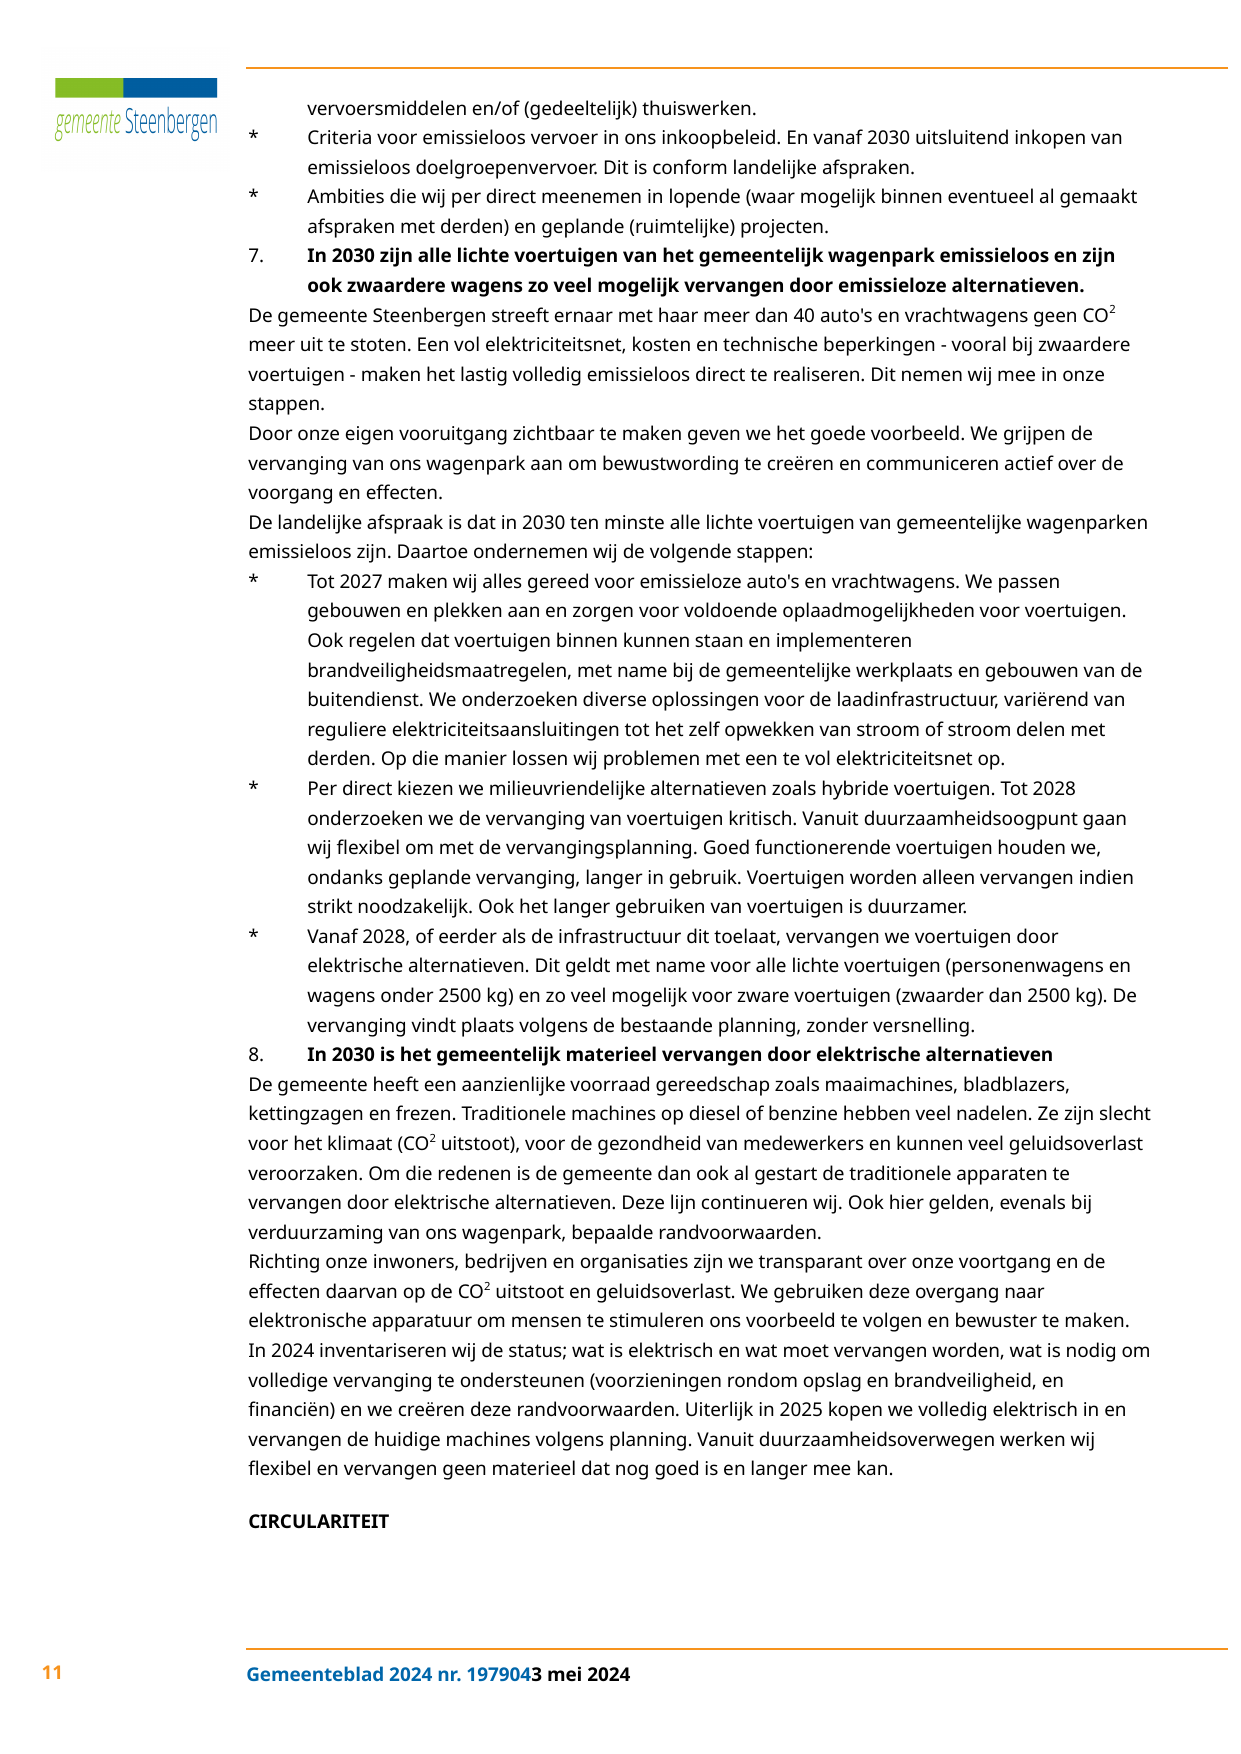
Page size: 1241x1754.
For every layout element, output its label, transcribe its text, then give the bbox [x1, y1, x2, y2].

picture [41, 47, 231, 172]
text Door onze eigen vooruitgang zichtbaar te maken geven we het goede voorbeeld. We grijpen de vervanging van ons wagenpark aan om bewustwording te creëren en communiceren actief over de voorgang en effecten. [248, 420, 1152, 505]
list Per direct kiezen we milieuvriendelijke alternatieven zoals hybride voertuigen. Tot 2028 onderzoeken we de vervanging van voertuigen kritisch. Vanuit duurzaamheidsoogpunt gaan wij flexibel om met de vervangingsplanning. Goed functionerende voertuigen houden we, ondanks geplande vervanging, langer in gebruik. Voertuigen worden alleen vervangen indien strikt noodzakelijk. Ook het langer gebruiken van voertuigen is duurzamer. [248, 775, 1152, 919]
text In 2024 inventariseren wij de status; wat is elektrisch en wat moet vervangen worden, wat is nodig om volledige vervanging te ondersteunen (voorzieningen rondom opslag en brandveiligheid, en financiën) en we creëren deze randvoorwaarden. Uiterlijk in 2025 kopen we volledig elektrisch in en vervangen de huidige machines volgens planning. Vanuit duurzaamheidsoverwegen werken wij flexibel en vervangen geen materieel dat nog goed is en langer mee kan. [248, 1337, 1152, 1481]
text De gemeente Steenbergen streeft ernaar met haar meer dan 40 auto's en vrachtwagens geen CO2 meer uit te stoten. Een vol elektriciteitsnet, kosten en technische beperkingen - vooral bij zwaardere voertuigen - maken het lastig volledig emissieloos direct te realiseren. Dit nemen wij mee in onze stappen. [248, 302, 1152, 416]
list In 2030 is het gemeentelijk materieel vervangen door elektrische alternatieven [248, 1041, 1152, 1067]
text Richting onze inwoners, bedrijven en organisaties zijn we transparant over onze voortgang en de effecten daarvan op de CO2 uitstoot en geluidsoverlast. We gebruiken deze overgang naar elektronische apparatuur om mensen te stimuleren ons voorbeeld te volgen en bewuster te maken. [248, 1248, 1152, 1333]
list Vanaf 2028, of eerder als de infrastructuur dit toelaat, vervangen we voertuigen door elektrische alternatieven. Dit geldt met name voor alle lichte voertuigen (personenwagens en wagens onder 2500 kg) en zo veel mogelijk voor zware voertuigen (zwaarder dan 2500 kg). De vervanging vindt plaats volgens de bestaande planning, zonder versnelling. [248, 923, 1152, 1038]
list Ambities die wij per direct meenemen in lopende (waar mogelijk binnen eventueel al gemaakt afspraken met derden) en geplande (ruimtelijke) projecten. [248, 183, 1152, 239]
list Criteria voor emissieloos vervoer in ons inkoopbeleid. En vanaf 2030 uitsluitend inkopen van emissieloos doelgroepenvervoer. Dit is conform landelijke afspraken. [248, 124, 1152, 180]
list vervoersmiddelen en/of (gedeeltelijk) thuiswerken. [248, 95, 1152, 121]
text De landelijke afspraak is dat in 2030 ten minste alle lichte voertuigen van gemeentelijke wagenparken emissieloos zijn. Daartoe ondernemen wij de volgende stappen: [248, 509, 1152, 564]
list In 2030 zijn alle lichte voertuigen van het gemeentelijk wagenpark emissieloos en zijn ook zwaardere wagens zo veel mogelijk vervangen door emissieloze alternatieven. [248, 243, 1152, 298]
list Tot 2027 maken wij alles gereed voor emissieloze auto's en vrachtwagens. We passen gebouwen en plekken aan en zorgen voor voldoende oplaadmogelijkheden voor voertuigen. Ook regelen dat voertuigen binnen kunnen staan en implementeren brandveiligheidsmaatregelen, met name bij de gemeentelijke werkplaats en gebouwen van de buitendienst. We onderzoeken diverse oplossingen voor de laadinfrastructuur, variërend van reguliere elektriciteitsaansluitingen tot het zelf opwekken van stroom of stroom delen met derden. Op die manier lossen wij problemen met een te vol elektriciteitsnet op. [248, 568, 1152, 771]
text De gemeente heeft een aanzienlijke voorraad gereedschap zoals maaimachines, bladblazers, kettingzagen en frezen. Traditionele machines op diesel of benzine hebben veel nadelen. Ze zijn slecht voor het klimaat (CO2 uitstoot), voor de gezondheid van medewerkers en kunnen veel geluidsoverlast veroorzaken. Om die redenen is de gemeente dan ook al gestart de traditionele apparaten te vervangen door elektrische alternatieven. Deze lijn continueren wij. Ook hier gelden, evenals bij verduurzaming van ons wagenpark, bepaalde randvoorwaarden. [248, 1071, 1152, 1245]
text CIRCULARITEIT [248, 1506, 1152, 1534]
